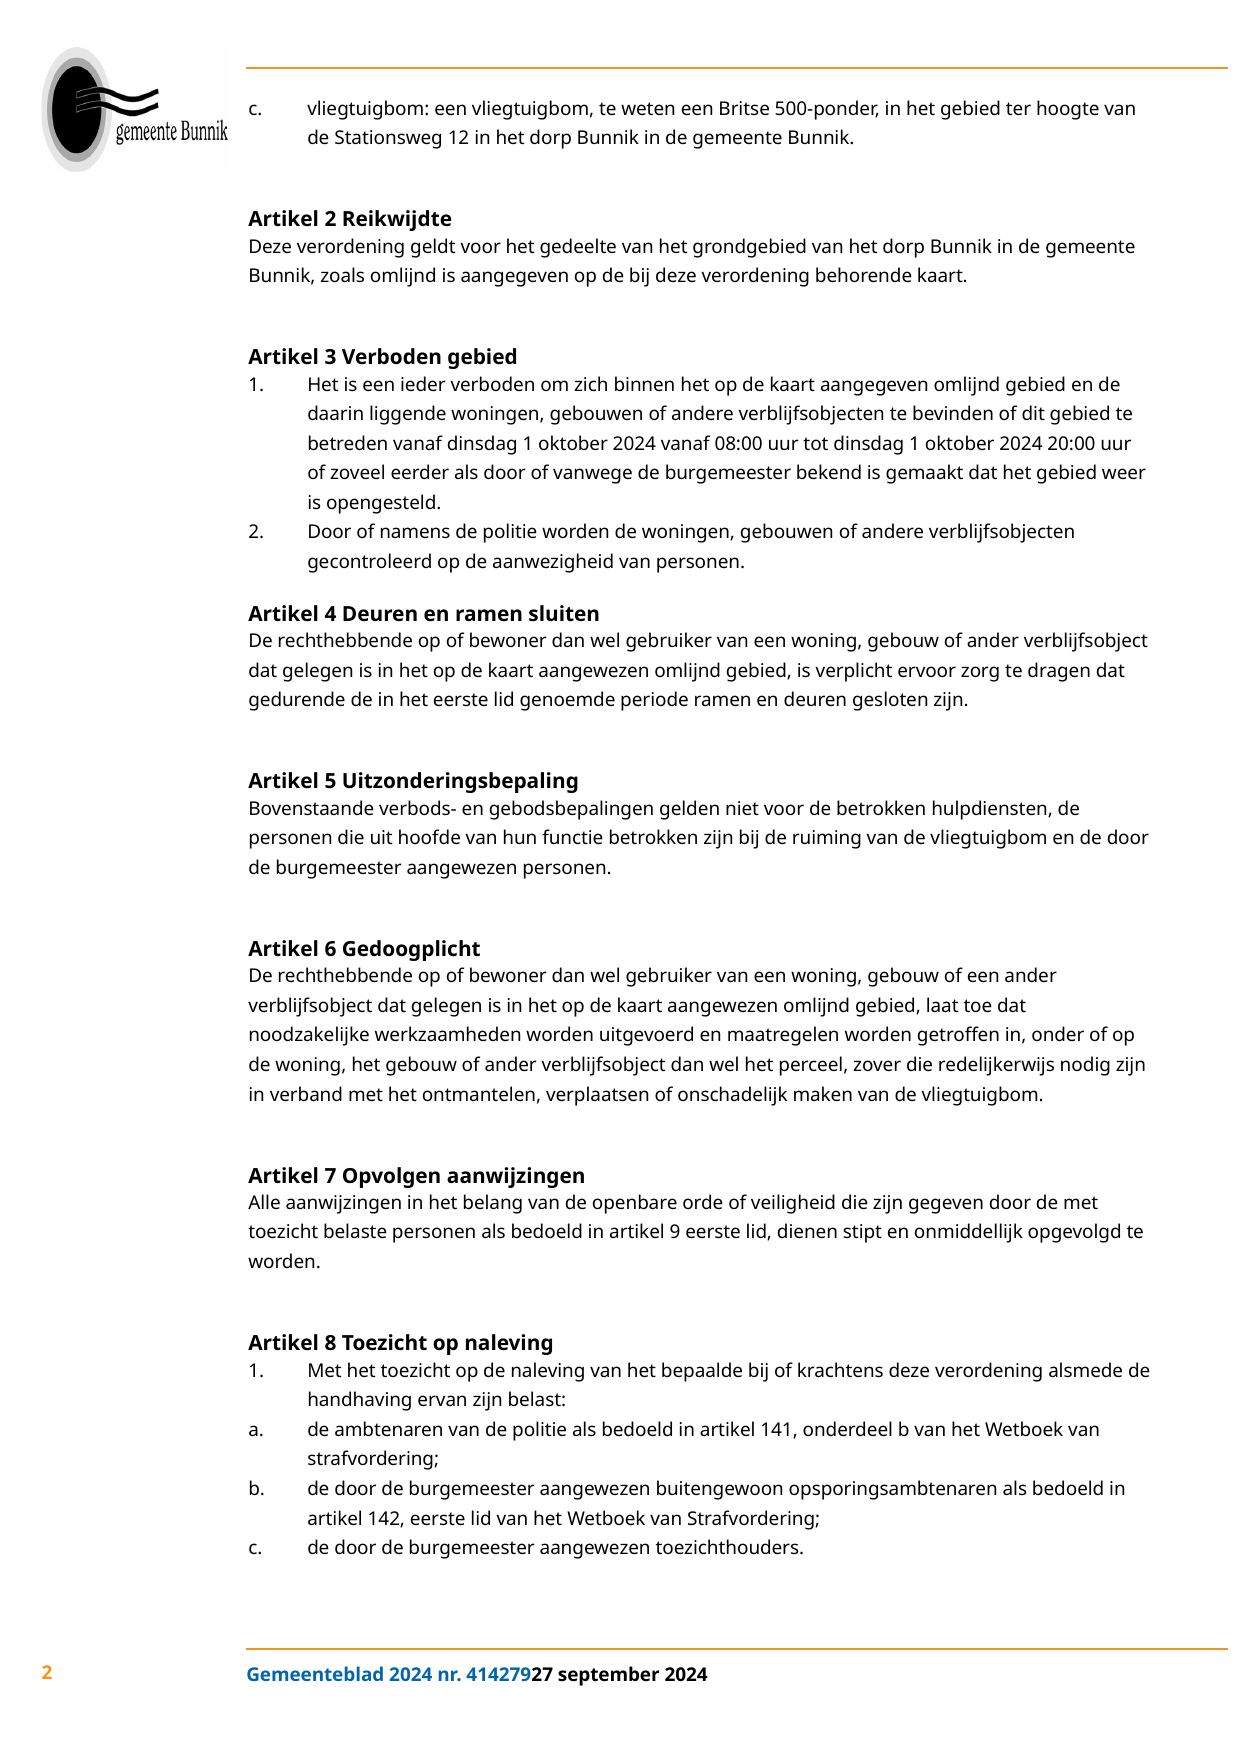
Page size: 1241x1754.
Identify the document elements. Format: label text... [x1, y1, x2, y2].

list Met het toezicht op de naleving van het bepaalde bij of krachtens deze verordening alsmede de handhaving ervan zijn belast: [248, 1357, 1152, 1412]
text De rechthebbende op of bewoner dan wel gebruiker van een woning, gebouw of ander verblijfsobject dat gelegen is in het op de kaart aangewezen omlijnd gebied, is verplicht ervoor zorg te dragen dat gedurende de in het eerste lid genoemde periode ramen en deuren gesloten zijn. [248, 627, 1152, 712]
list de door de burgemeester aangewezen toezichthouders. [248, 1534, 1152, 1560]
text Artikel 6 Gedoogplicht [248, 934, 1152, 962]
text Bovenstaande verbods- en gebodsbepalingen gelden niet voor de betrokken hulpdiensten, de personen die uit hoofde van hun functie betrokken zijn bij de ruiming van de vliegtuigbom en de door de burgemeester aangewezen personen. [248, 795, 1152, 880]
list Het is een ieder verboden om zich binnen het op de kaart aangegeven omlijnd gebied en de daarin liggende woningen, gebouwen of andere verblijfsobjecten te bevinden of dit gebied te betreden vanaf dinsdag 1 oktober 2024 vanaf 08:00 uur tot dinsdag 1 oktober 2024 20:00 uur of zoveel eerder als door of vanwege de burgemeester bekend is gemaakt dat het gebied weer is opengesteld. [248, 371, 1152, 515]
text Artikel 5 Uitzonderingsbepaling [248, 766, 1152, 795]
text Artikel 7 Opvolgen aanwijzingen [248, 1161, 1152, 1189]
text Artikel 4 Deuren en ramen sluiten [248, 599, 1152, 627]
text Artikel 2 Reikwijdte [248, 204, 1152, 233]
picture [41, 47, 231, 172]
text Alle aanwijzingen in het belang van de openbare orde of veiligheid die zijn gegeven door de met toezicht belaste personen als bedoeld in artikel 9 eerste lid, dienen stipt en onmiddellijk opgevolgd te worden. [248, 1189, 1152, 1274]
list Door of namens de politie worden de woningen, gebouwen of andere verblijfsobjecten gecontroleerd op de aanwezigheid van personen. [248, 519, 1152, 574]
text Deze verordening geldt voor het gedeelte van het grondgebied van het dorp Bunnik in de gemeente Bunnik, zoals omlijnd is aangegeven op de bij deze verordening behorende kaart. [248, 233, 1152, 288]
list de door de burgemeester aangewezen buitengewoon opsporingsambtenaren als bedoeld in artikel 142, eerste lid van het Wetboek van Strafvordering; [248, 1475, 1152, 1530]
text Artikel 3 Verboden gebied [248, 342, 1152, 371]
list vliegtuigbom: een vliegtuigbom, te weten een Britse 500-ponder, in het gebied ter hoogte van de Stationsweg 12 in het dorp Bunnik in de gemeente Bunnik. [248, 95, 1152, 150]
text Artikel 8 Toezicht op naleving [248, 1328, 1152, 1357]
list de ambtenaren van de politie als bedoeld in artikel 141, onderdeel b van het Wetboek van strafvordering; [248, 1416, 1152, 1471]
text De rechthebbende op of bewoner dan wel gebruiker van een woning, gebouw of een ander verblijfsobject dat gelegen is in het op de kaart aangewezen omlijnd gebied, laat toe dat noodzakelijke werkzaamheden worden uitgevoerd en maatregelen worden getroffen in, onder of op de woning, het gebouw of ander verblijfsobject dan wel het perceel, zover die redelijkerwijs nodig zijn in verband met het ontmantelen, verplaatsen of onschadelijk maken van de vliegtuigbom. [248, 962, 1152, 1106]
